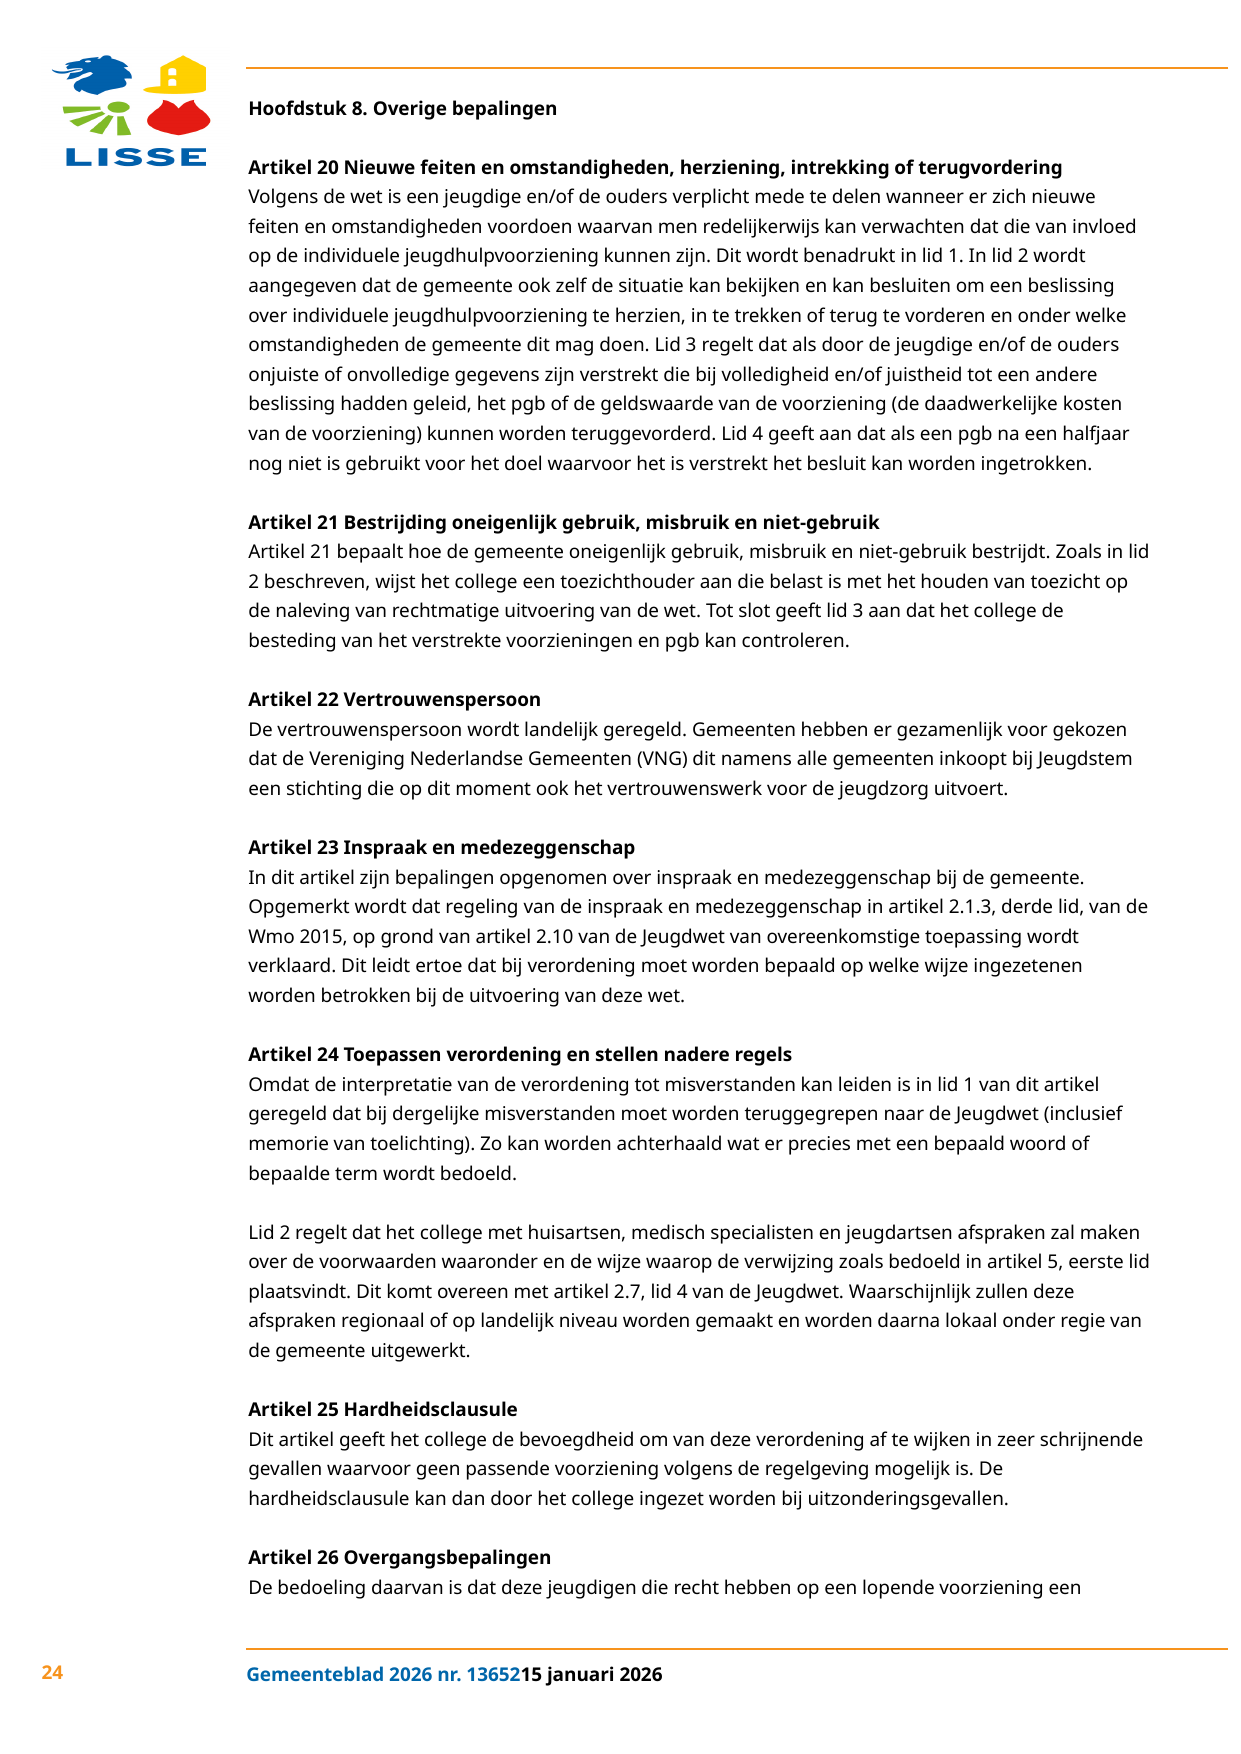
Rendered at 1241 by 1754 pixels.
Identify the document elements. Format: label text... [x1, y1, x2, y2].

text In dit artikel zijn bepalingen opgenomen over inspraak en medezeggenschap bij de gemeente. Opgemerkt wordt dat regeling van de inspraak en medezeggenschap in artikel 2.1.3, derde lid, van de Wmo 2015, op grond van artikel 2.10 van de Jeugdwet van overeenkomstige toepassing wordt verklaard. Dit leidt ertoe dat bij verordening moet worden bepaald op welke wijze ingezetenen worden betrokken bij de uitvoering van deze wet. [248, 864, 1152, 1008]
text Artikel 21 bepaalt hoe de gemeente oneigenlijk gebruik, misbruik en niet-gebruik bestrijdt. Zoals in lid 2 beschreven, wijst het college een toezichthouder aan die belast is met het houden van toezicht op de naleving van rechtmatige uitvoering van de wet. Tot slot geeft lid 3 aan dat het college de besteding van het verstrekte voorzieningen en pgb kan controleren. [248, 538, 1152, 653]
text Lid 2 regelt dat het college met huisartsen, medisch specialisten en jeugdartsen afspraken zal maken over de voorwaarden waaronder en de wijze waarop de verwijzing zoals bedoeld in artikel 5, eerste lid plaatsvindt. Dit komt overeen met artikel 2.7, lid 4 van de Jeugdwet. Waarschijnlijk zullen deze afspraken regionaal of op landelijk niveau worden gemaakt en worden daarna lokaal onder regie van de gemeente uitgewerkt. [248, 1219, 1152, 1363]
text Artikel 21 Bestrijding oneigenlijk gebruik, misbruik en niet-gebruik [248, 509, 1152, 535]
text Artikel 26 Overgangsbepalingen [248, 1544, 1152, 1570]
text Artikel 23 Inspraak en medezeggenschap [248, 834, 1152, 860]
text Artikel 25 Hardheidsclausule [248, 1396, 1152, 1422]
text Artikel 24 Toepassen verordening en stellen nadere regels [248, 1041, 1152, 1067]
text De vertrouwenspersoon wordt landelijk geregeld. Gemeenten hebben er gezamenlijk voor gekozen dat de Vereniging Nederlandse Gemeenten (VNG) dit namens alle gemeenten inkoopt bij Jeugdstem een stichting die op dit moment ook het vertrouwenswerk voor de jeugdzorg uitvoert. [248, 716, 1152, 801]
text Artikel 20 Nieuwe feiten en omstandigheden, herziening, intrekking of terugvordering [248, 154, 1152, 180]
text Volgens de wet is een jeugdige en/of de ouders verplicht mede te delen wanneer er zich nieuwe feiten en omstandigheden voordoen waarvan men redelijkerwijs kan verwachten dat die van invloed op de individuele jeugdhulpvoorziening kunnen zijn. Dit wordt benadrukt in lid 1. In lid 2 wordt aangegeven dat de gemeente ook zelf de situatie kan bekijken en kan besluiten om een beslissing over individuele jeugdhulpvoorziening te herzien, in te trekken of terug te vorderen en onder welke omstandigheden de gemeente dit mag doen. Lid 3 regelt dat als door de jeugdige en/of de ouders onjuiste of onvolledige gegevens zijn verstrekt die bij volledigheid en/of juistheid tot een andere beslissing hadden geleid, het pgb of de geldswaarde van de voorziening (de daadwerkelijke kosten van de voorziening) kunnen worden teruggevorderd. Lid 4 geeft aan dat als een pgb na een halfjaar nog niet is gebruikt voor het doel waarvoor het is verstrekt het besluit kan worden ingetrokken. [248, 183, 1152, 476]
picture [41, 47, 231, 172]
text Hoofdstuk 8. Overige bepalingen [248, 95, 1152, 121]
text Dit artikel geeft het college de bevoegdheid om van deze verordening af te wijken in zeer schrijnende gevallen waarvoor geen passende voorziening volgens de regelgeving mogelijk is. De hardheidsclausule kan dan door het college ingezet worden bij uitzonderingsgevallen. [248, 1426, 1152, 1511]
text De bedoeling daarvan is dat deze jeugdigen die recht hebben op een lopende voorziening een [248, 1574, 1152, 1600]
text Omdat de interpretatie van de verordening tot misverstanden kan leiden is in lid 1 van dit artikel geregeld dat bij dergelijke misverstanden moet worden teruggegrepen naar de Jeugdwet (inclusief memorie van toelichting). Zo kan worden achterhaald wat er precies met een bepaald woord of bepaalde term wordt bedoeld. [248, 1071, 1152, 1186]
text Artikel 22 Vertrouwenspersoon [248, 686, 1152, 712]
